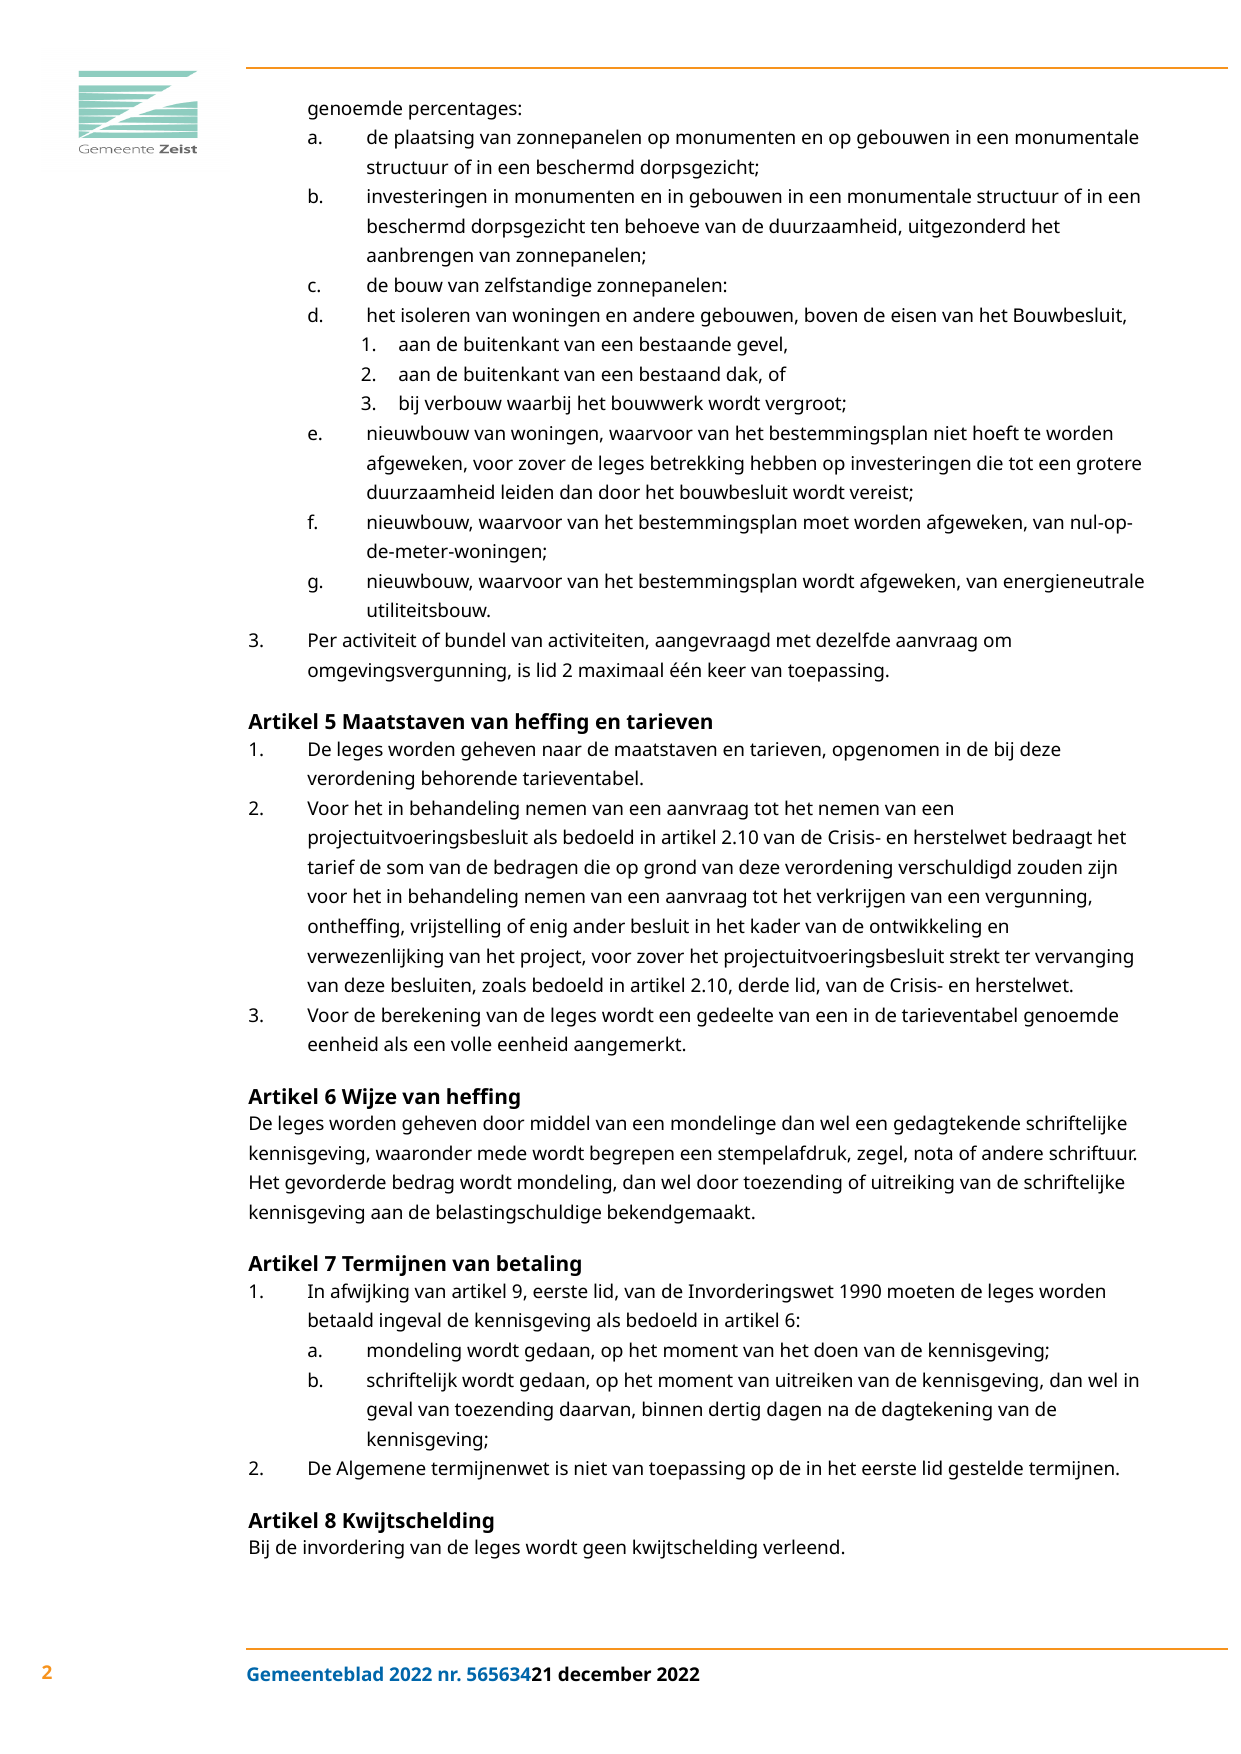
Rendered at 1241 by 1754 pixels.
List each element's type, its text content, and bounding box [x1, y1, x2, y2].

list mondeling wordt gedaan, op het moment van het doen van de kennisgeving; [307, 1337, 1152, 1363]
list Voor het in behandeling nemen van een aanvraag tot het nemen van een projectuitvoeringsbesluit als bedoeld in artikel 2.10 van de Crisis- en herstelwet bedraagt het tarief de som van de bedragen die op grond van deze verordening verschuldigd zouden zijn voor het in behandeling nemen van een aanvraag tot het verkrijgen van een vergunning, ontheffing, vrijstelling of enig ander besluit in het kader van de ontwikkeling en verwezenlijking van het project, voor zover het projectuitvoeringsbesluit strekt ter vervanging van deze besluiten, zoals bedoeld in artikel 2.10, derde lid, van de Crisis- en herstelwet. [248, 795, 1152, 998]
text De leges worden geheven door middel van een mondelinge dan wel een gedagtekende schriftelijke kennisgeving, waaronder mede wordt begrepen een stempelafdruk, zegel, nota of andere schriftuur. Het gevorderde bedrag wordt mondeling, dan wel door toezending of uitreiking van de schriftelijke kennisgeving aan de belastingschuldige bekendgemaakt. [248, 1110, 1152, 1225]
list In afwijking van artikel 9, eerste lid, van de Invorderingswet 1990 moeten de leges worden betaald ingeval de kennisgeving als bedoeld in artikel 6: [248, 1278, 1152, 1333]
text Artikel 6 Wijze van heffing [248, 1082, 1152, 1110]
list aan de buitenkant van een bestaande gevel, [361, 331, 1152, 357]
list aan de buitenkant van een bestaand dak, of [361, 361, 1152, 387]
list nieuwbouw van woningen, waarvoor van het bestemmingsplan niet hoeft te worden afgeweken, voor zover de leges betrekking hebben op investeringen die tot een grotere duurzaamheid leiden dan door het bouwbesluit wordt vereist; [307, 420, 1152, 505]
text Artikel 5 Maatstaven van heffing en tarieven [248, 707, 1152, 736]
list De Algemene termijnenwet is niet van toepassing op de in het eerste lid gestelde termijnen. [248, 1456, 1152, 1481]
list nieuwbouw, waarvoor van het bestemmingsplan moet worden afgeweken, van nul-op-de-meter-woningen; [307, 509, 1152, 564]
list genoemde percentages: [248, 95, 1152, 121]
text Bij de invordering van de leges wordt geen kwijtschelding verleend. [248, 1534, 1152, 1560]
list Voor de berekening van de leges wordt een gedeelte van een in de tarieventabel genoemde eenheid als een volle eenheid aangemerkt. [248, 1002, 1152, 1057]
list de bouw van zelfstandige zonnepanelen: [307, 272, 1152, 298]
text Artikel 8 Kwijtschelding [248, 1506, 1152, 1534]
picture [41, 47, 231, 172]
list Per activiteit of bundel van activiteiten, aangevraagd met dezelfde aanvraag om omgevingsvergunning, is lid 2 maximaal één keer van toepassing. [248, 627, 1152, 683]
list nieuwbouw, waarvoor van het bestemmingsplan wordt afgeweken, van energieneutrale utiliteitsbouw. [307, 568, 1152, 623]
list de plaatsing van zonnepanelen op monumenten en op gebouwen in een monumentale structuur of in een beschermd dorpsgezicht; [307, 124, 1152, 180]
list De leges worden geheven naar de maatstaven en tarieven, opgenomen in de bij deze verordening behorende tarieventabel. [248, 736, 1152, 791]
list investeringen in monumenten en in gebouwen in een monumentale structuur of in een beschermd dorpsgezicht ten behoeve van de duurzaamheid, uitgezonderd het aanbrengen van zonnepanelen; [307, 183, 1152, 268]
list bij verbouw waarbij het bouwwerk wordt vergroot; [361, 391, 1152, 416]
list het isoleren van woningen en andere gebouwen, boven de eisen van het Bouwbesluit, [307, 302, 1152, 328]
text Artikel 7 Termijnen van betaling [248, 1249, 1152, 1278]
list schriftelijk wordt gedaan, op het moment van uitreiken van de kennisgeving, dan wel in geval van toezending daarvan, binnen dertig dagen na de dagtekening van de kennisgeving; [307, 1367, 1152, 1452]
